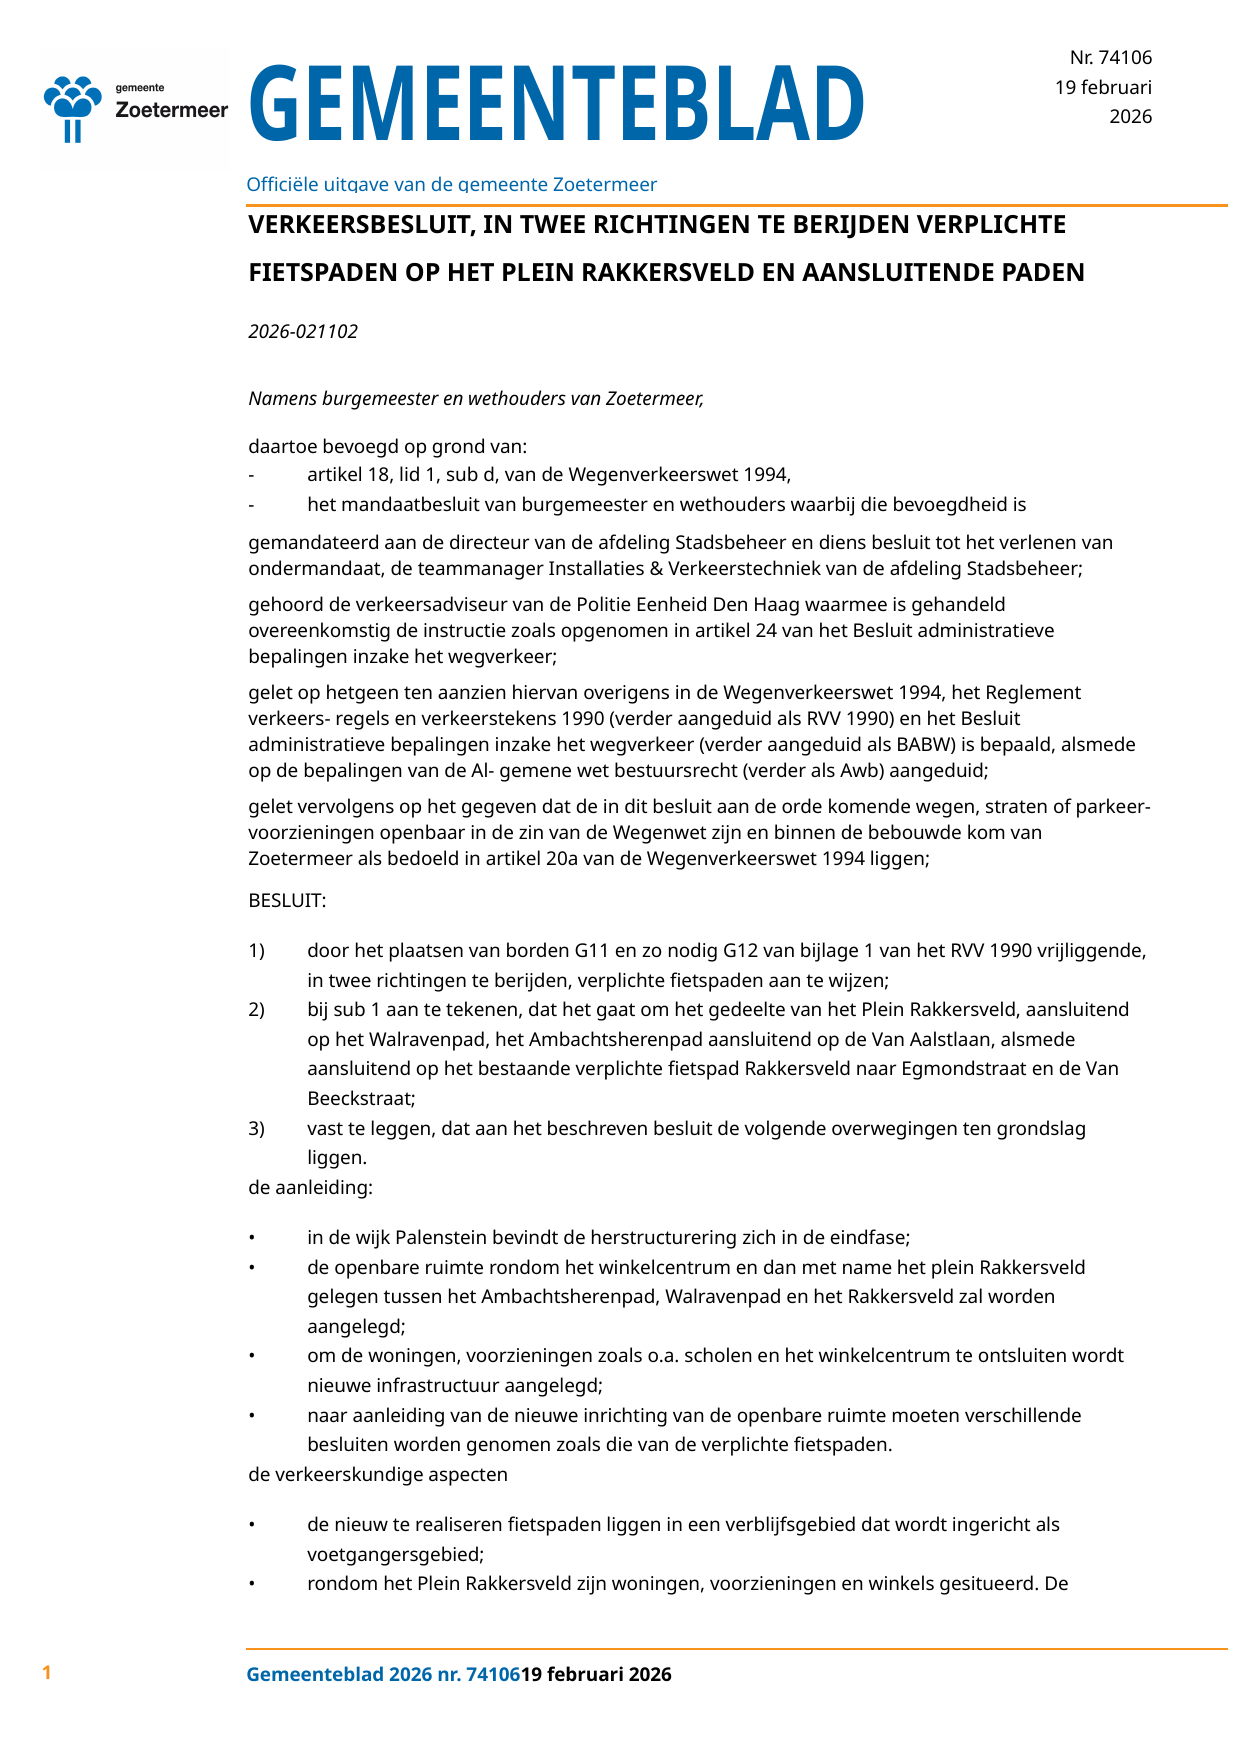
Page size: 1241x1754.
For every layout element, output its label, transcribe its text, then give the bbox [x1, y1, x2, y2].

text gelet op hetgeen ten aanzien hiervan overigens in de Wegenverkeerswet 1994, het Reglement verkeers- regels en verkeerstekens 1990 (verder aangeduid als RVV 1990) en het Besluit administratieve bepalingen inzake het wegverkeer (verder aangeduid als BABW) is bepaald, alsmede op de bepalingen van de Al- gemene wet bestuursrecht (verder als Awb) aangeduid; [248, 679, 1152, 782]
list door het plaatsen van borden G11 en zo nodig G12 van bijlage 1 van het RVV 1990 vrijliggende, in twee richtingen te berijden, verplichte fietspaden aan te wijzen; [248, 937, 1152, 993]
list de nieuw te realiseren fietspaden liggen in een verblijfsgebied dat wordt ingericht als voetgangersgebied; [248, 1511, 1152, 1567]
list artikel 18, lid 1, sub d, van de Wegenverkeerswet 1994, [248, 462, 1152, 487]
list vast te leggen, dat aan het beschreven besluit de volgende overwegingen ten grondslag liggen. [248, 1115, 1152, 1170]
text Namens burgemeester en wethouders van Zoetermeer, [248, 386, 1152, 411]
list rondom het Plein Rakkersveld zijn woningen, voorzieningen en winkels gesitueerd. De [248, 1571, 1152, 1596]
list de openbare ruimte rondom het winkelcentrum en dan met name het plein Rakkersveld gelegen tussen het Ambachtsherenpad, Walravenpad en het Rakkersveld zal worden aangelegd; [248, 1254, 1152, 1339]
list bij sub 1 aan te tekenen, dat het gaat om het gedeelte van het Plein Rakkersveld, aansluitend op het Walravenpad, het Ambachtsherenpad aansluitend op de Van Aalstlaan, alsmede aansluitend op het bestaande verplichte fietspad Rakkersveld naar Egmondstraat en de Van Beeckstraat; [248, 996, 1152, 1111]
list in de wijk Palenstein bevindt de herstructurering zich in de eindfase; [248, 1224, 1152, 1250]
text gehoord de verkeersadviseur van de Politie Eenheid Den Haag waarmee is gehandeld overeenkomstig de instructie zoals opgenomen in artikel 24 van het Besluit administratieve bepalingen inzake het wegverkeer; [248, 591, 1152, 669]
picture [41, 47, 231, 172]
text gemandateerd aan de directeur van de afdeling Stadsbeheer en diens besluit tot het verlenen van ondermandaat, de teammanager Installaties & Verkeerstechniek van de afdeling Stadsbeheer; [248, 529, 1152, 581]
text BESLUIT: [248, 887, 1152, 913]
text de verkeerskundige aspecten [248, 1461, 1152, 1487]
text daartoe bevoegd op grond van: [248, 433, 1152, 459]
text gelet vervolgens op het gegeven dat de in dit besluit aan de orde komende wegen, straten of parkeer- voorzieningen openbaar in de zin van de Wegenwet zijn en binnen de bebouwde kom van Zoetermeer als bedoeld in artikel 20a van de Wegenverkeerswet 1994 liggen; [248, 793, 1152, 871]
text de aanleiding: [248, 1174, 1152, 1200]
list om de woningen, voorzieningen zoals o.a. scholen en het winkelcentrum te ontsluiten wordt nieuwe infrastructuur aangelegd; [248, 1343, 1152, 1398]
list naar aanleiding van de nieuwe inrichting van de openbare ruimte moeten verschillende besluiten worden genomen zoals die van de verplichte fietspaden. [248, 1402, 1152, 1457]
text VERKEERSBESLUIT, IN TWEE RICHTINGEN TE BERIJDEN VERPLICHTE FIETSPADEN OP HET PLEIN RAKKERSVELD EN AANSLUITENDE PADEN [248, 207, 1152, 288]
list het mandaatbesluit van burgemeester en wethouders waarbij die bevoegdheid is [248, 491, 1152, 517]
text 2026-021102 [248, 318, 1152, 344]
